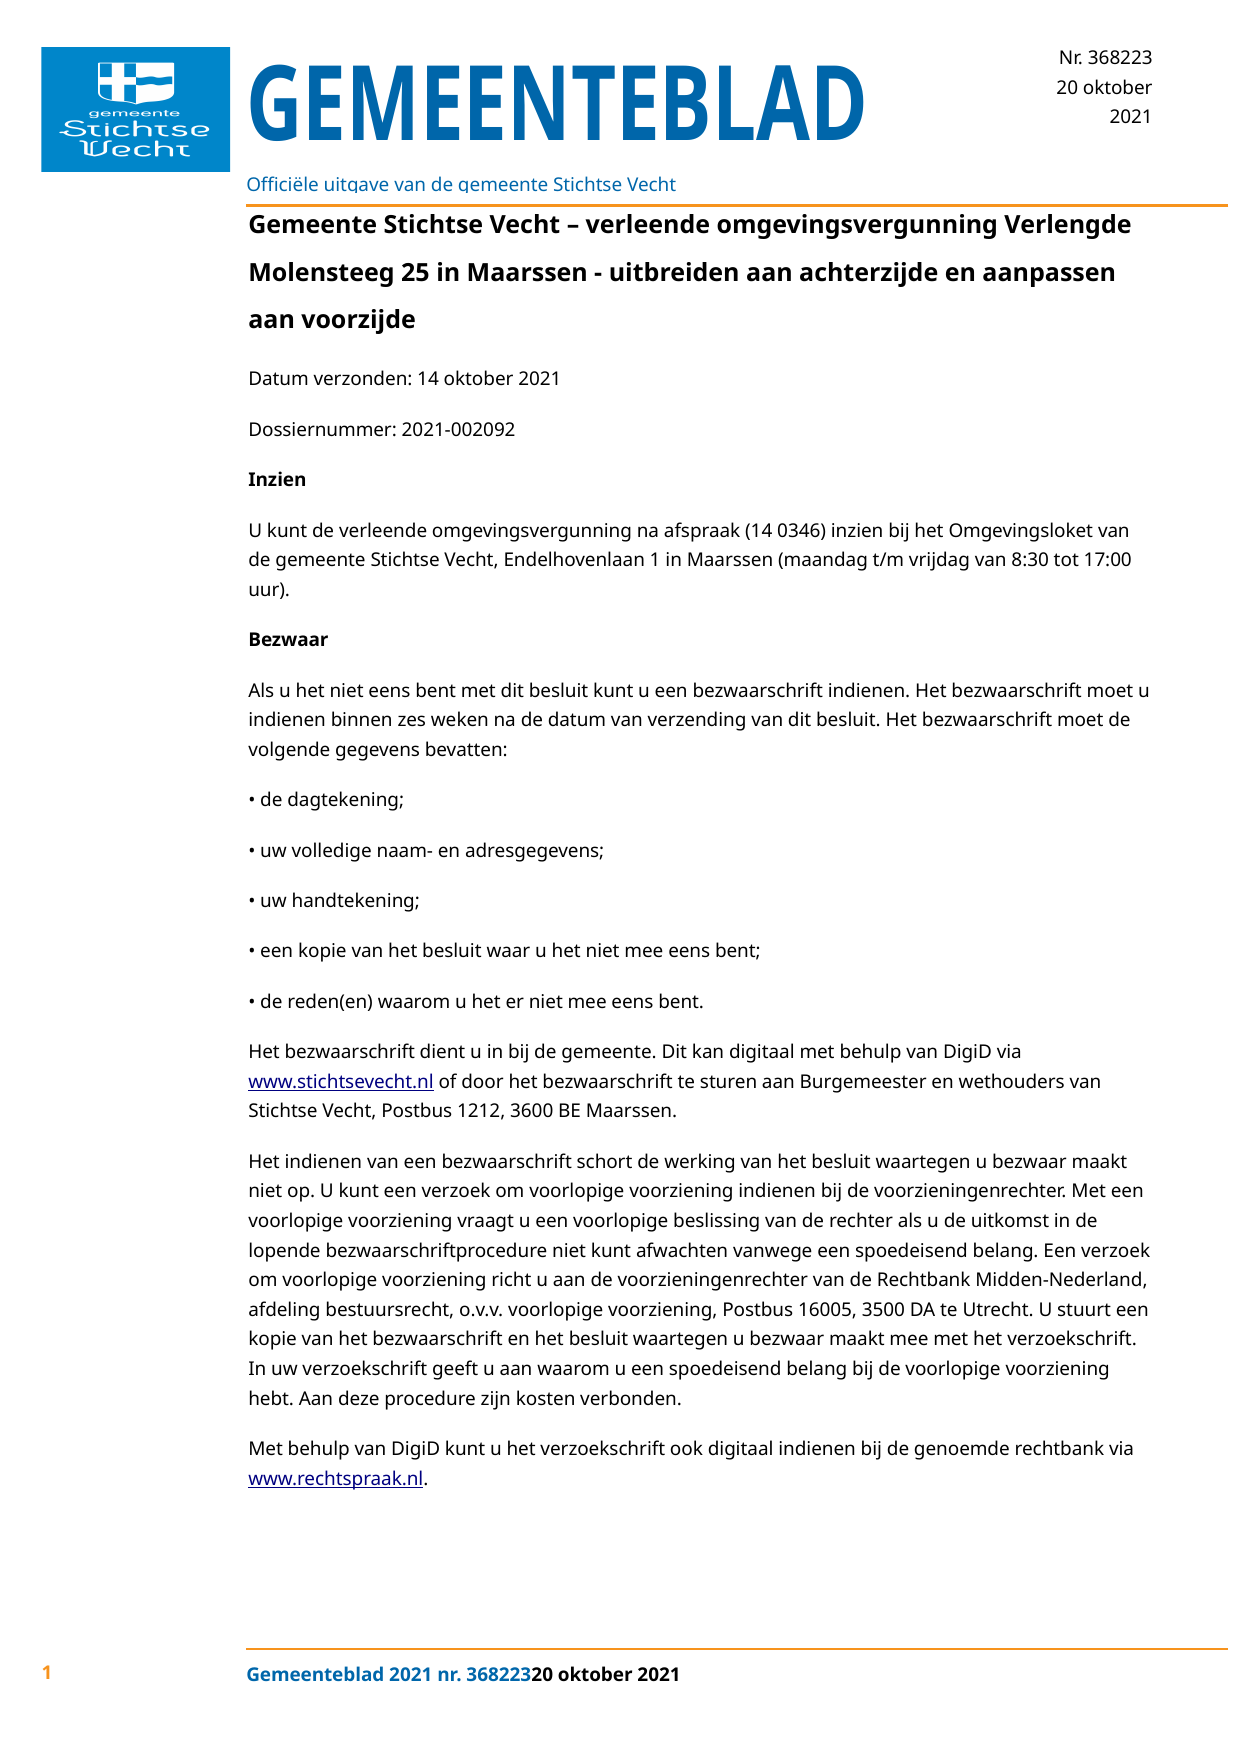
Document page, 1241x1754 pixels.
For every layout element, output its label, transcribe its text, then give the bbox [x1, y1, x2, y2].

text Met behulp van DigiD kunt u het verzoekschrift ook digitaal indienen bij de genoemde rechtbank via www.rechtspraak.nl. [248, 1435, 1152, 1490]
text • de dagtekening; [248, 786, 1152, 812]
text Als u het niet eens bent met dit besluit kunt u een bezwaarschrift indienen. Het bezwaarschrift moet u indienen binnen zes weken na de datum van verzending van dit besluit. Het bezwaarschrift moet de volgende gegevens bevatten: [248, 677, 1152, 762]
text Gemeente Stichtse Vecht – verleende omgevingsvergunning Verlengde Molensteeg 25 in Maarssen - uitbreiden aan achterzijde en aanpassen aan voorzijde [248, 207, 1152, 336]
text • uw volledige naam- en adresgegevens; [248, 837, 1152, 862]
text Bezwaar [248, 626, 1152, 652]
picture [137, 63, 174, 103]
picture [99, 63, 135, 101]
text U kunt de verleende omgevingsvergunning na afspraak (14 0346) inzien bij het Omgevingsloket van de gemeente Stichtse Vecht, Endelhovenlaan 1 in Maarssen (maandag t/m vrijdag van 8:30 tot 17:00 uur). [248, 517, 1152, 602]
text Datum verzonden: 14 oktober 2021 [248, 366, 1152, 391]
text Het indienen van een bezwaarschrift schort de werking van het besluit waartegen u bezwaar maakt niet op. U kunt een verzoek om voorlopige voorziening indienen bij de voorzieningenrechter. Met een voorlopige voorziening vraagt u een voorlopige beslissing van de rechter als u de uitkomst in de lopende bezwaarschriftprocedure niet kunt afwachten vanwege een spoedeisend belang. Een verzoek om voorlopige voorziening richt u aan de voorzieningenrechter van de Rechtbank Midden-Nederland, afdeling bestuursrecht, o.v.v. voorlopige voorziening, Postbus 16005, 3500 DA te Utrecht. U stuurt een kopie van het bezwaarschrift en het besluit waartegen u bezwaar maakt mee met het verzoekschrift. In uw verzoekschrift geeft u aan waarom u een spoedeisend belang bij de voorlopige voorziening hebt. Aan deze procedure zijn kosten verbonden. [248, 1148, 1152, 1410]
text • een kopie van het besluit waar u het niet mee eens bent; [248, 938, 1152, 963]
text Inzien [248, 466, 1152, 492]
text Het bezwaarschrift dient u in bij de gemeente. Dit kan digitaal met behulp van DigiD via www.stichtsevecht.nl of door het bezwaarschrift te sturen aan Burgemeester en wethouders van Stichtse Vecht, Postbus 1212, 3600 BE Maarssen. [248, 1038, 1152, 1123]
text • de reden(en) waarom u het er niet mee eens bent. [248, 988, 1152, 1014]
text Dossiernummer: 2021-002092 [248, 416, 1152, 442]
text • uw handtekening; [248, 887, 1152, 913]
